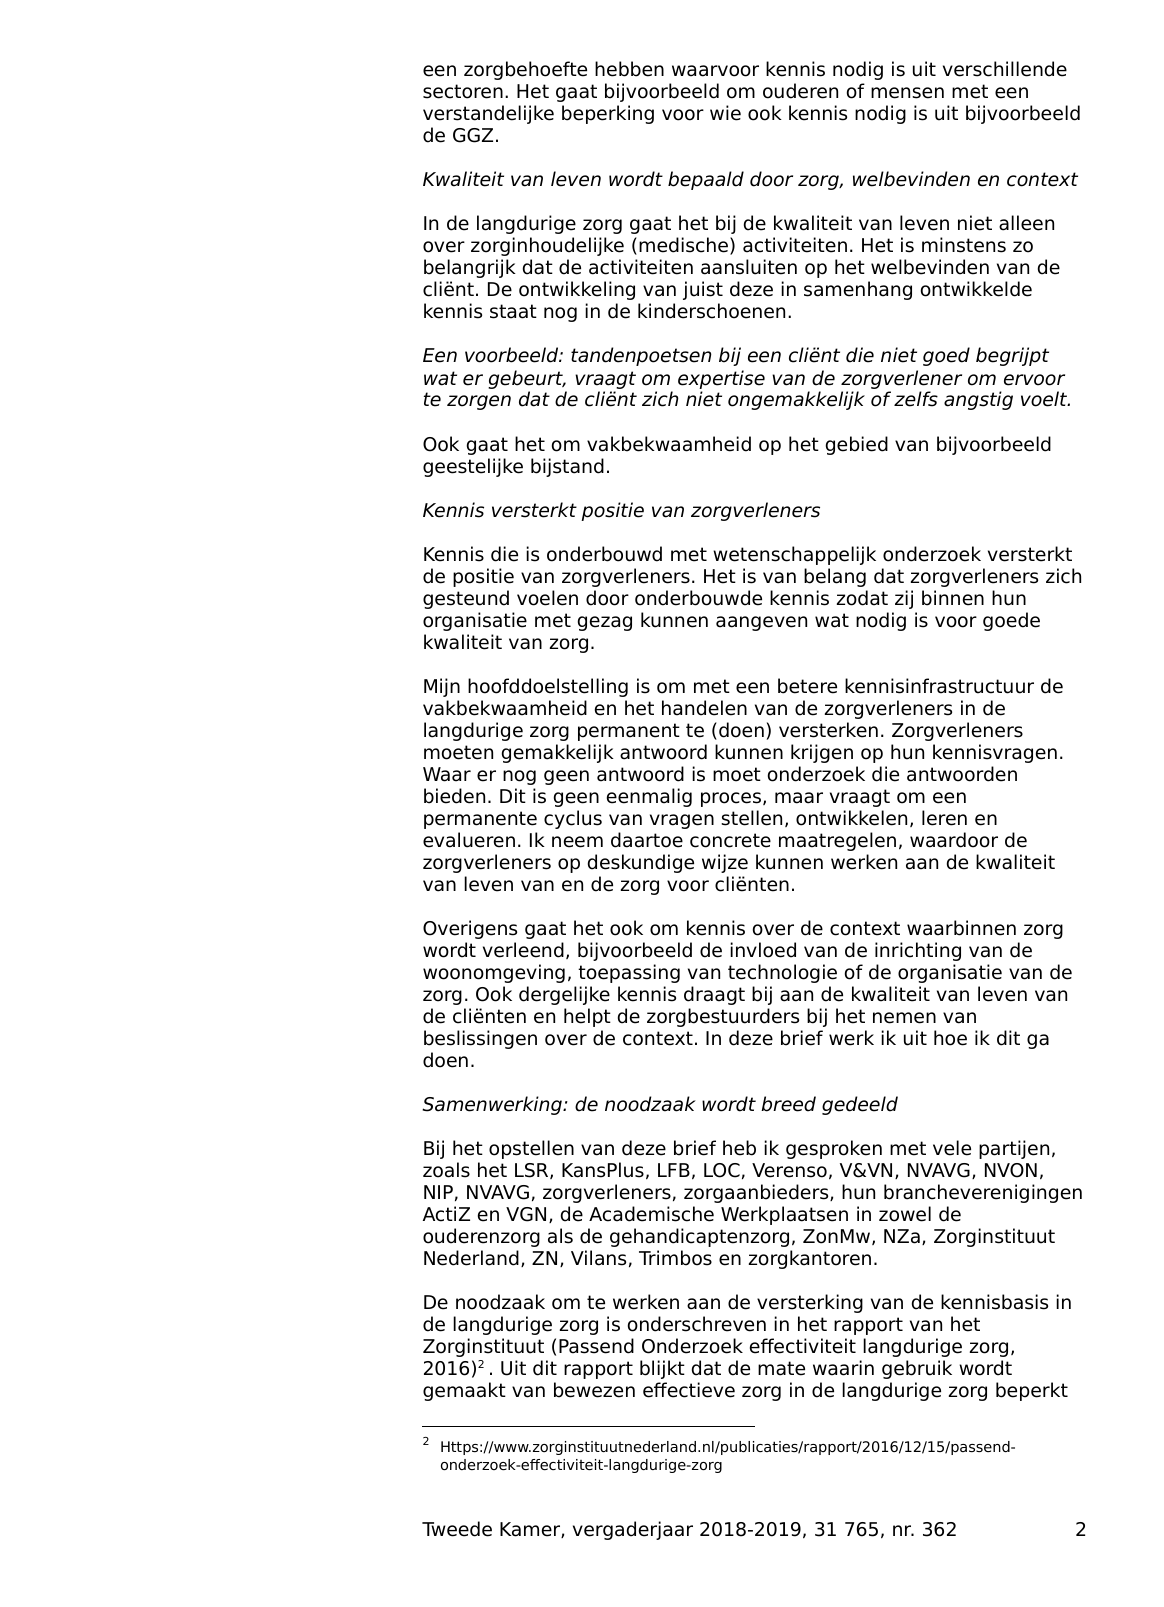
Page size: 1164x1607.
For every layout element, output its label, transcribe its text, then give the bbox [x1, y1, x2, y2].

text Overigens gaat het ook om kennis over de context waarbinnen zorg wordt verleend, bijvoorbeeld de invloed van de inrichting van de woonomgeving, toepassing van technologie of de organisatie van de zorg. Ook dergelijke kennis draagt bij aan de kwaliteit van leven van de cliënten en helpt de zorgbestuurders bij het nemen van beslissingen over de context. In deze brief werk ik uit hoe ik dit ga doen. [422, 918, 1087, 1072]
text Kennis die is onderbouwd met wetenschappelijk onderzoek versterkt de positie van zorgverleners. Het is van belang dat zorgverleners zich gesteund voelen door onderbouwde kennis zodat zij binnen hun organisatie met gezag kunnen aangeven wat nodig is voor goede kwaliteit van zorg. [422, 544, 1087, 654]
subtitle Samenwerking: de noodzaak wordt breed gedeeld [422, 1094, 1087, 1116]
text een zorgbehoefte hebben waarvoor kennis nodig is uit verschillende sectoren. Het gaat bijvoorbeeld om ouderen of mensen met een verstandelijke beperking voor wie ook kennis nodig is uit bijvoorbeeld de GGZ. [422, 59, 1087, 147]
text Https://www.zorginstituutnederland.nl/publicaties/rapport/2016/12/15/passend-onderzoek-effectiviteit-langdurige-zorg [422, 1435, 1087, 1474]
text Mijn hoofddoelstelling is om met een betere kennisinfrastructuur de vakbekwaamheid en het handelen van de zorgverleners in de langdurige zorg permanent te (doen) versterken. Zorgverleners moeten gemakkelijk antwoord kunnen krijgen op hun kennisvragen. Waar er nog geen antwoord is moet onderzoek die antwoorden bieden. Dit is geen eenmalig proces, maar vraagt om een permanente cyclus van vragen stellen, ontwikkelen, leren en evalueren. Ik neem daartoe concrete maatregelen, waardoor de zorgverleners op deskundige wijze kunnen werken aan de kwaliteit van leven van en de zorg voor cliënten. [422, 676, 1087, 896]
text Een voorbeeld: tandenpoetsen bij een cliënt die niet goed begrijpt wat er gebeurt, vraagt om expertise van de zorgverlener om ervoor te zorgen dat de cliënt zich niet ongemakkelijk of zelfs angstig voelt. [422, 345, 1087, 411]
subtitle Kwaliteit van leven wordt bepaald door zorg, welbevinden en context [422, 169, 1087, 191]
text In de langdurige zorg gaat het bij de kwaliteit van leven niet alleen over zorginhoudelijke (medische) activiteiten. Het is minstens zo belangrijk dat de activiteiten aansluiten op het welbevinden van de cliënt. De ontwikkeling van juist deze in samenhang ontwikkelde kennis staat nog in de kinderschoenen. [422, 213, 1087, 323]
subtitle Kennis versterkt positie van zorgverleners [422, 500, 1087, 522]
text Ook gaat het om vakbekwaamheid op het gebied van bijvoorbeeld geestelijke bijstand. [422, 433, 1087, 477]
text De noodzaak om te werken aan de versterking van de kennisbasis in de langdurige zorg is onderschreven in het rapport van het Zorginstituut (Passend Onderzoek effectiviteit langdurige zorg, 2016). Uit dit rapport blijkt dat de mate waarin gebruik wordt gemaakt van bewezen effectieve zorg in de langdurige zorg beperkt [422, 1292, 1087, 1402]
text Bij het opstellen van deze brief heb ik gesproken met vele partijen, zoals het LSR, KansPlus, LFB, LOC, Verenso, V&VN, NVAVG, NVON, NIP, NVAVG, zorgverleners, zorgaanbieders, hun brancheverenigingen ActiZ en VGN, de Academische Werkplaatsen in zowel de ouderenzorg als de gehandicaptenzorg, ZonMw, NZa, Zorginstituut Nederland, ZN, Vilans, Trimbos en zorgkantoren. [422, 1138, 1087, 1270]
